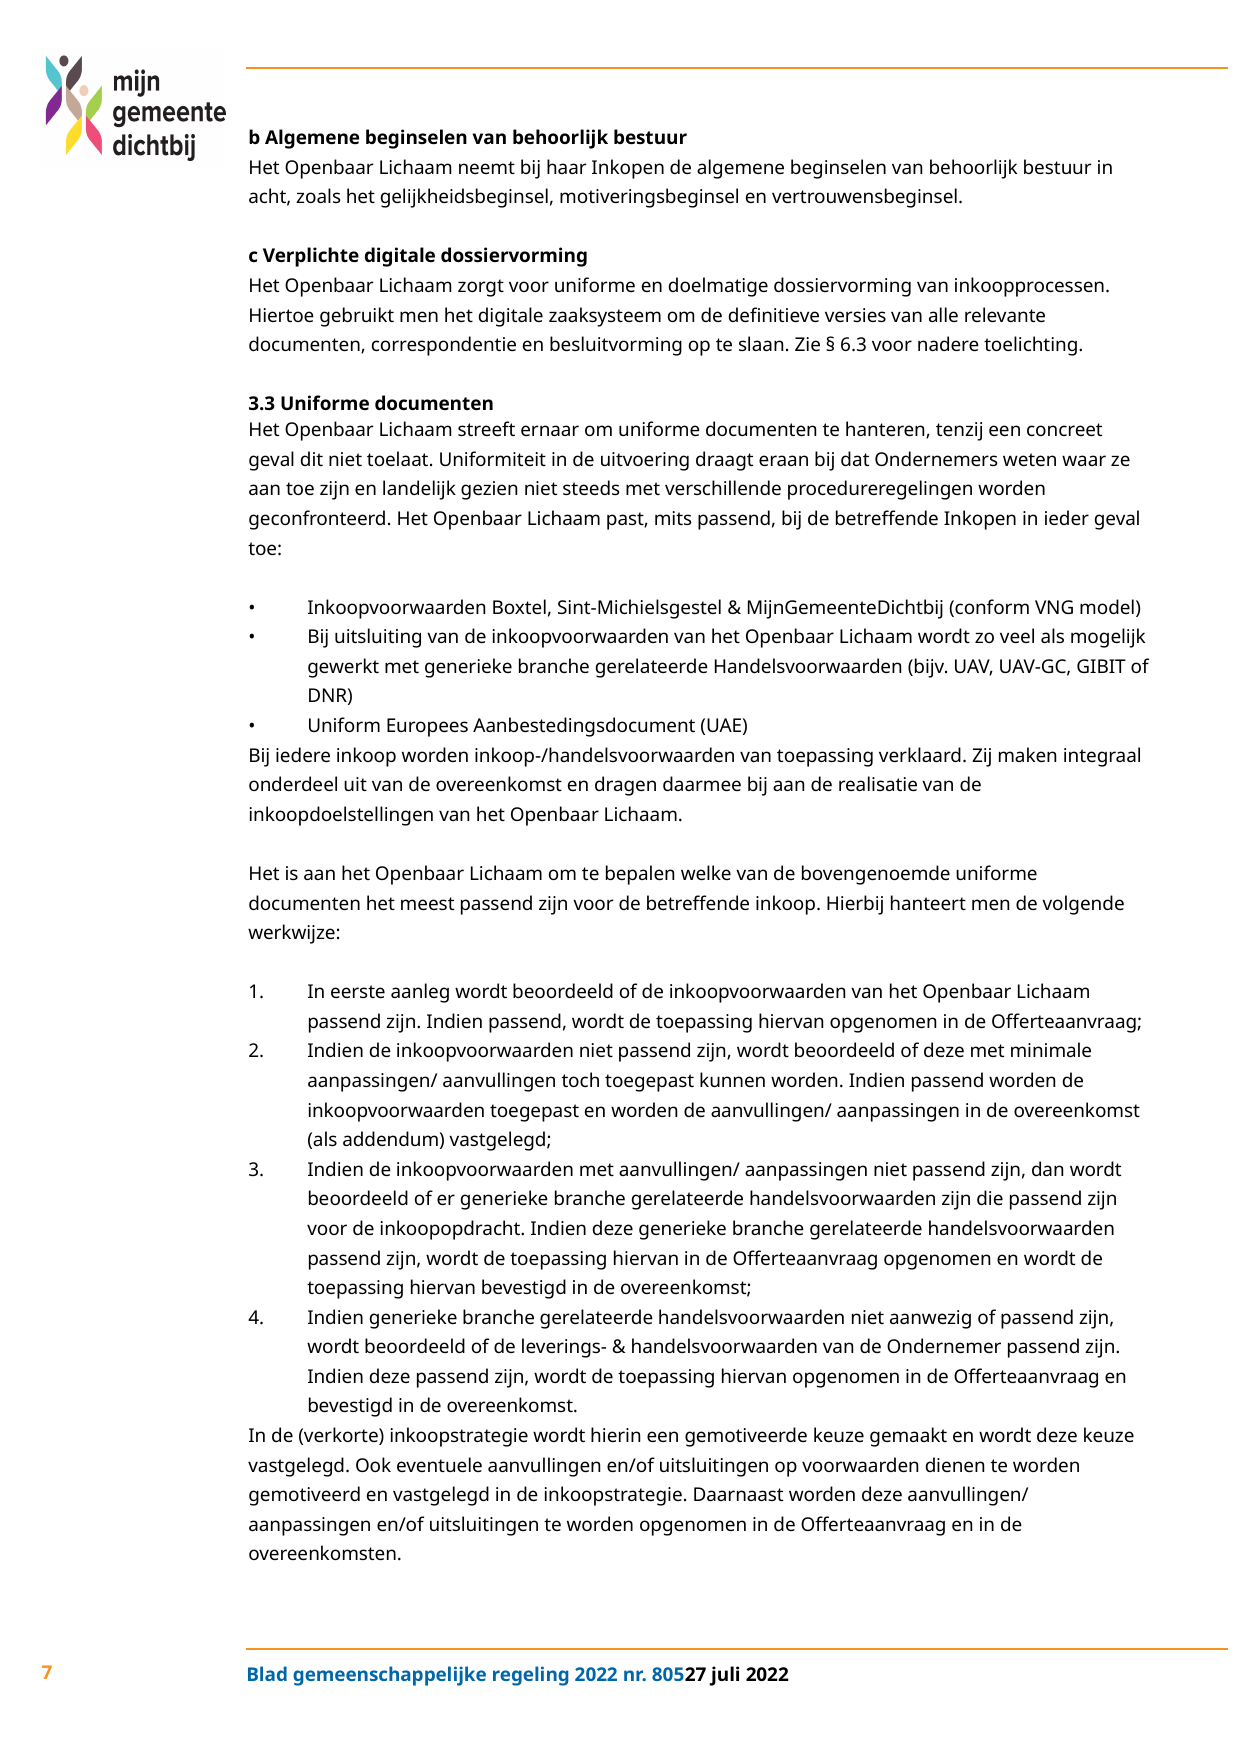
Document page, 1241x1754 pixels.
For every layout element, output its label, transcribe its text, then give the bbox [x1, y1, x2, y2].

text Het Openbaar Lichaam zorgt voor uniforme en doelmatige dossiervorming van inkoopprocessen. Hiertoe gebruikt men het digitale zaaksysteem om de definitieve versies van alle relevante documenten, correspondentie en besluitvorming op te slaan. Zie § 6.3 voor nadere toelichting. [248, 272, 1152, 357]
text b Algemene beginselen van behoorlijk bestuur [248, 124, 1152, 150]
text Het is aan het Openbaar Lichaam om te bepalen welke van de bovengenoemde uniforme documenten het meest passend zijn voor de betreffende inkoop. Hierbij hanteert men de volgende werkwijze: [248, 860, 1152, 945]
picture [41, 47, 231, 172]
text Het Openbaar Lichaam streeft ernaar om uniforme documenten te hanteren, tenzij een concreet geval dit niet toelaat. Uniformiteit in de uitvoering draagt eraan bij dat Ondernemers weten waar ze aan toe zijn en landelijk gezien niet steeds met verschillende procedureregelingen worden geconfronteerd. Het Openbaar Lichaam past, mits passend, bij de betreffende Inkopen in ieder geval toe: [248, 416, 1152, 560]
text Bij iedere inkoop worden inkoop-/handelsvoorwaarden van toepassing verklaard. Zij maken integraal onderdeel uit van de overeenkomst en dragen daarmee bij aan de realisatie van de inkoopdoelstellingen van het Openbaar Lichaam. [248, 742, 1152, 827]
list Inkoopvoorwaarden Boxtel, Sint-Michielsgestel & MijnGemeenteDichtbij (conform VNG model) [248, 594, 1152, 619]
text 3.3 Uniforme documenten [248, 391, 1152, 416]
text Het Openbaar Lichaam neemt bij haar Inkopen de algemene beginselen van behoorlijk bestuur in acht, zoals het gelijkheidsbeginsel, motiveringsbeginsel en vertrouwensbeginsel. [248, 154, 1152, 209]
list In eerste aanleg wordt beoordeeld of de inkoopvoorwaarden van het Openbaar Lichaam passend zijn. Indien passend, wordt de toepassing hiervan opgenomen in de Offerteaanvraag; [248, 978, 1152, 1034]
list Bij uitsluiting van de inkoopvoorwaarden van het Openbaar Lichaam wordt zo veel als mogelijk gewerkt met generieke branche gerelateerde Handelsvoorwaarden (bijv. UAV, UAV-GC, GIBIT of DNR) [248, 623, 1152, 708]
text In de (verkorte) inkoopstrategie wordt hierin een gemotiveerde keuze gemaakt en wordt deze keuze vastgelegd. Ook eventuele aanvullingen en/of uitsluitingen op voorwaarden dienen te worden gemotiveerd en vastgelegd in de inkoopstrategie. Daarnaast worden deze aanvullingen/ aanpassingen en/of uitsluitingen te worden opgenomen in de Offerteaanvraag en in de overeenkomsten. [248, 1422, 1152, 1566]
list Indien de inkoopvoorwaarden met aanvullingen/ aanpassingen niet passend zijn, dan wordt beoordeeld of er generieke branche gerelateerde handelsvoorwaarden zijn die passend zijn voor de inkoopopdracht. Indien deze generieke branche gerelateerde handelsvoorwaarden passend zijn, wordt de toepassing hiervan in de Offerteaanvraag opgenomen en wordt de toepassing hiervan bevestigd in de overeenkomst; [248, 1156, 1152, 1300]
text c Verplichte digitale dossiervorming [248, 243, 1152, 268]
list Uniform Europees Aanbestedingsdocument (UAE) [248, 712, 1152, 738]
list Indien de inkoopvoorwaarden niet passend zijn, wordt beoordeeld of deze met minimale aanpassingen/ aanvullingen toch toegepast kunnen worden. Indien passend worden de inkoopvoorwaarden toegepast en worden de aanvullingen/ aanpassingen in de overeenkomst (als addendum) vastgelegd; [248, 1038, 1152, 1152]
list Indien generieke branche gerelateerde handelsvoorwaarden niet aanwezig of passend zijn, wordt beoordeeld of de leverings- & handelsvoorwaarden van de Ondernemer passend zijn. Indien deze passend zijn, wordt de toepassing hiervan opgenomen in de Offerteaanvraag en bevestigd in de overeenkomst. [248, 1304, 1152, 1418]
